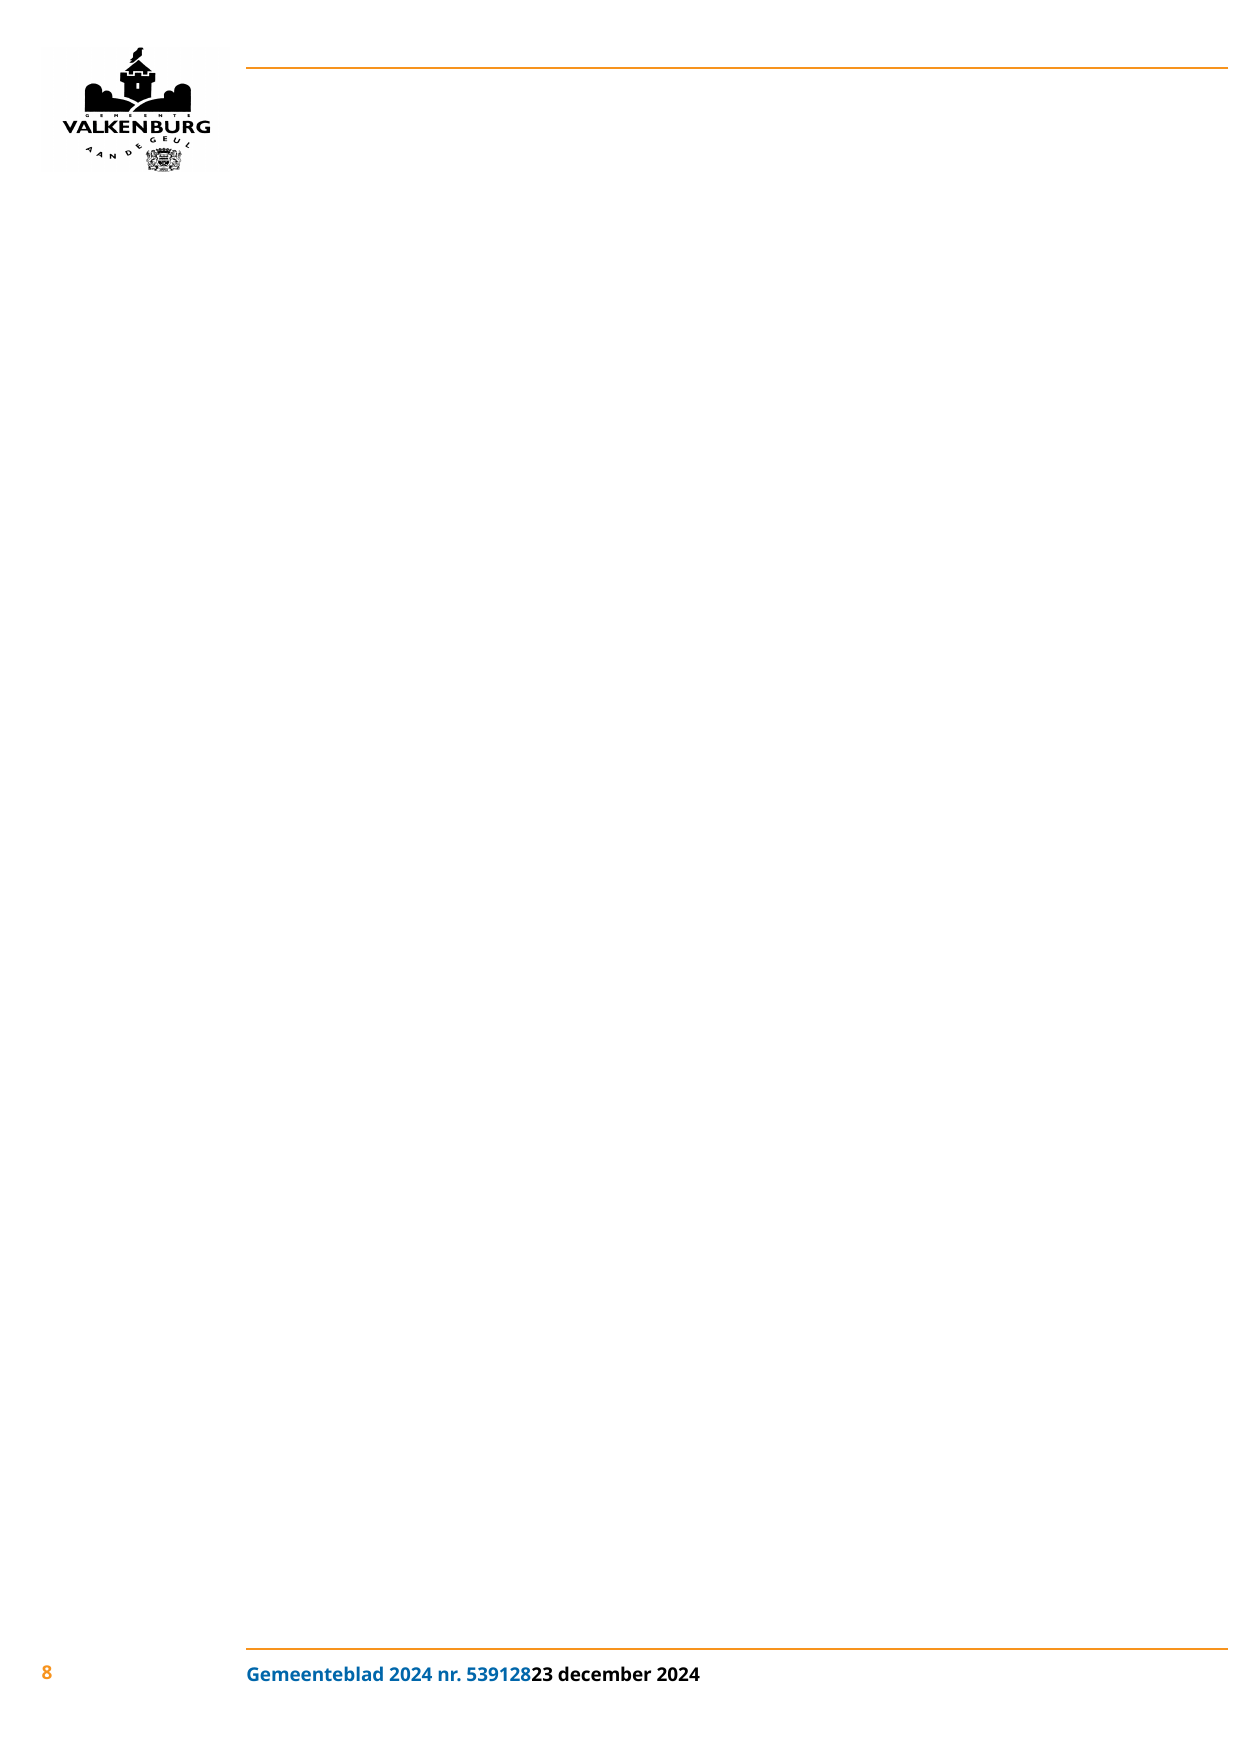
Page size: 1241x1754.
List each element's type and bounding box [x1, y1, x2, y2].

picture [41, 47, 231, 172]
